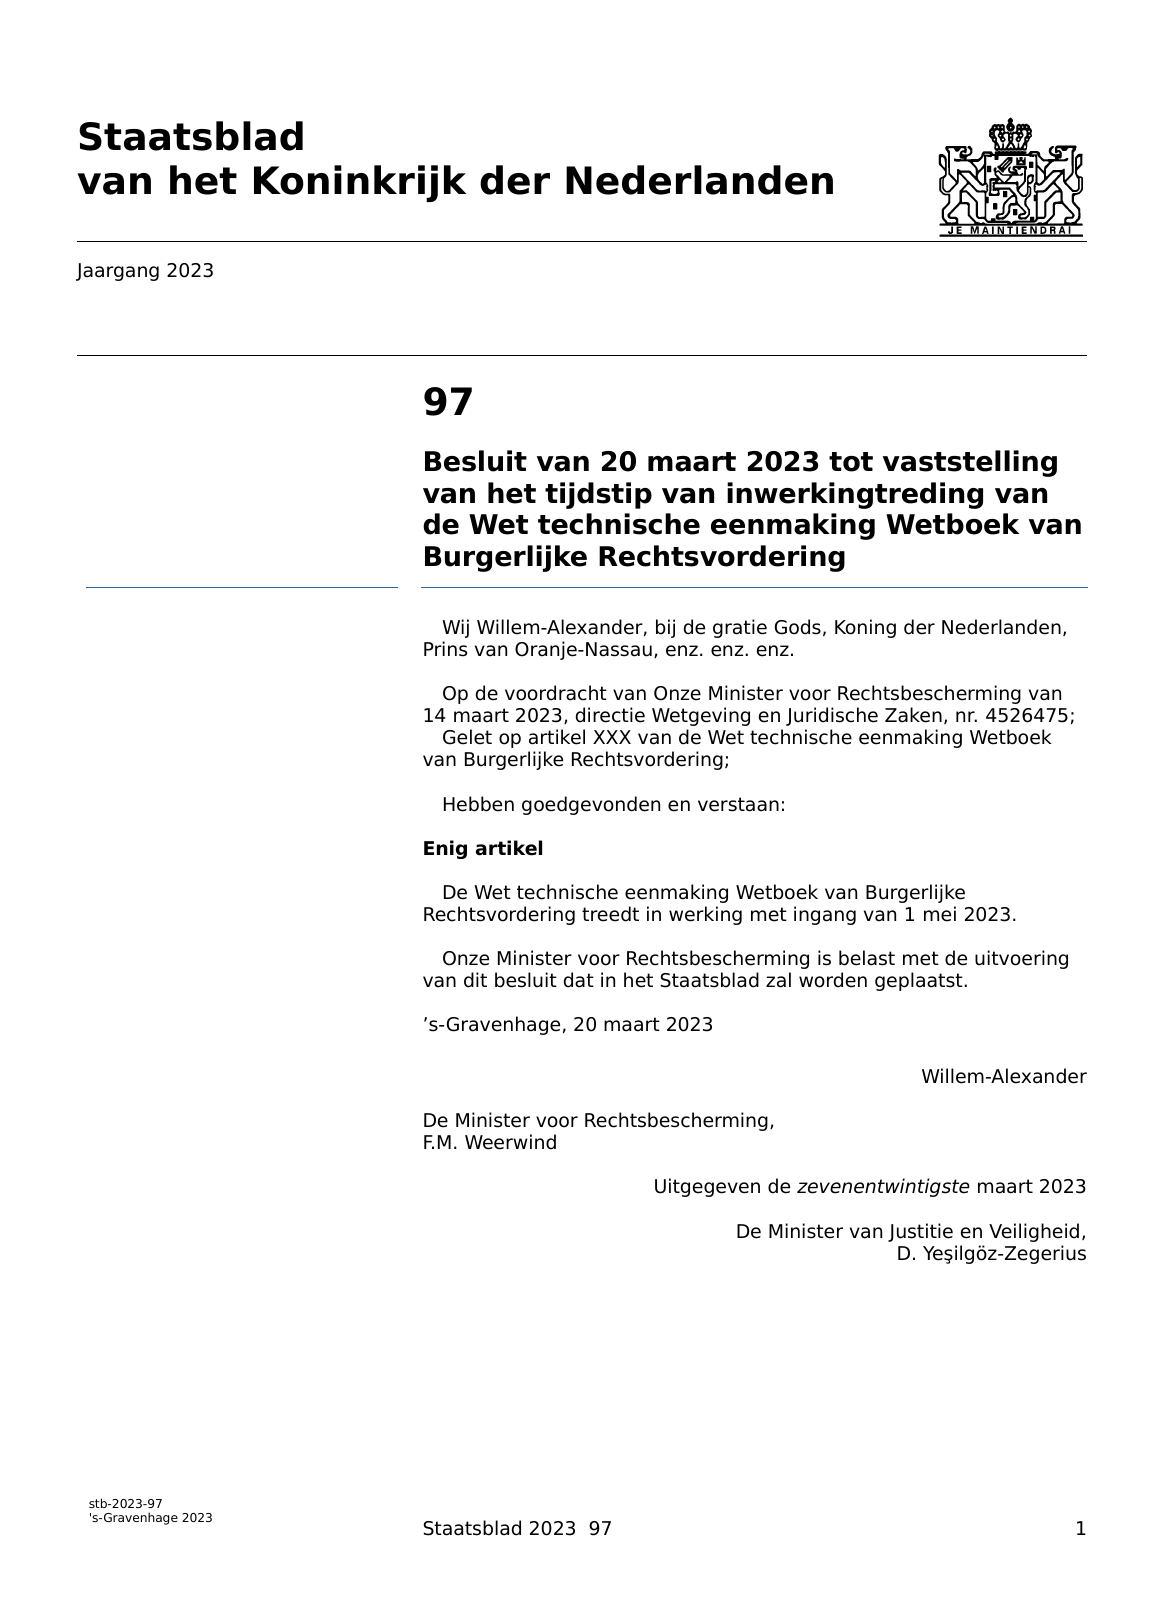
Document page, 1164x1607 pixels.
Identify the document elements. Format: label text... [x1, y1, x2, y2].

picture [936, 115, 1087, 240]
text ’s-Gravenhage, 20 maart 2023 [422, 1014, 1087, 1036]
text Uitgegeven de zevenentwintigste maart 2023 [422, 1176, 1087, 1198]
text 's-Gravenhage 2023 [88, 1511, 323, 1525]
text Wij Willem-Alexander, bij de gratie Gods, Koning der Nederlanden, Prins van Oranje-Nassau, enz. enz. enz. [422, 617, 1087, 661]
text De Minister van Justitie en Veiligheid, D. Yeşilgöz-Zegerius [422, 1221, 1087, 1264]
subtitle 97 [422, 381, 1087, 424]
text Willem-Alexander [422, 1066, 1087, 1088]
table_header [886, 100, 1087, 241]
table_header Staatsblad van het Koninkrijk der Nederlanden [77, 100, 886, 241]
text Op de voordracht van Onze Minister voor Rechtsbescherming van 14 maart 2023, directie Wetgeving en Juridische Zaken, nr. 4526475; [422, 683, 1087, 727]
text Onze Minister voor Rechtsbescherming is belast met de uitvoering van dit besluit dat in het Staatsblad zal worden geplaatst. [422, 948, 1087, 992]
text De Minister voor Rechtsbescherming, F.M. Weerwind [422, 1110, 1087, 1154]
text De Wet technische eenmaking Wetboek van Burgerlijke Rechtsvordering treedt in werking met ingang van 1 mei 2023. [422, 882, 1087, 926]
text stb-2023-97 [88, 1497, 323, 1511]
text Besluit van 20 maart 2023 tot vaststelling van het tijdstip van inwerkingtreding van de Wet technische eenmaking Wetboek van Burgerlijke Rechtsvordering [422, 447, 1087, 573]
subtitle Enig artikel [422, 838, 1087, 859]
text Hebben goedgevonden en verstaan: [422, 793, 1087, 815]
text Gelet op artikel XXX van de Wet technische eenmaking Wetboek van Burgerlijke Rechtsvordering; [422, 727, 1087, 771]
table_cell Jaargang 2023 [77, 242, 1087, 355]
